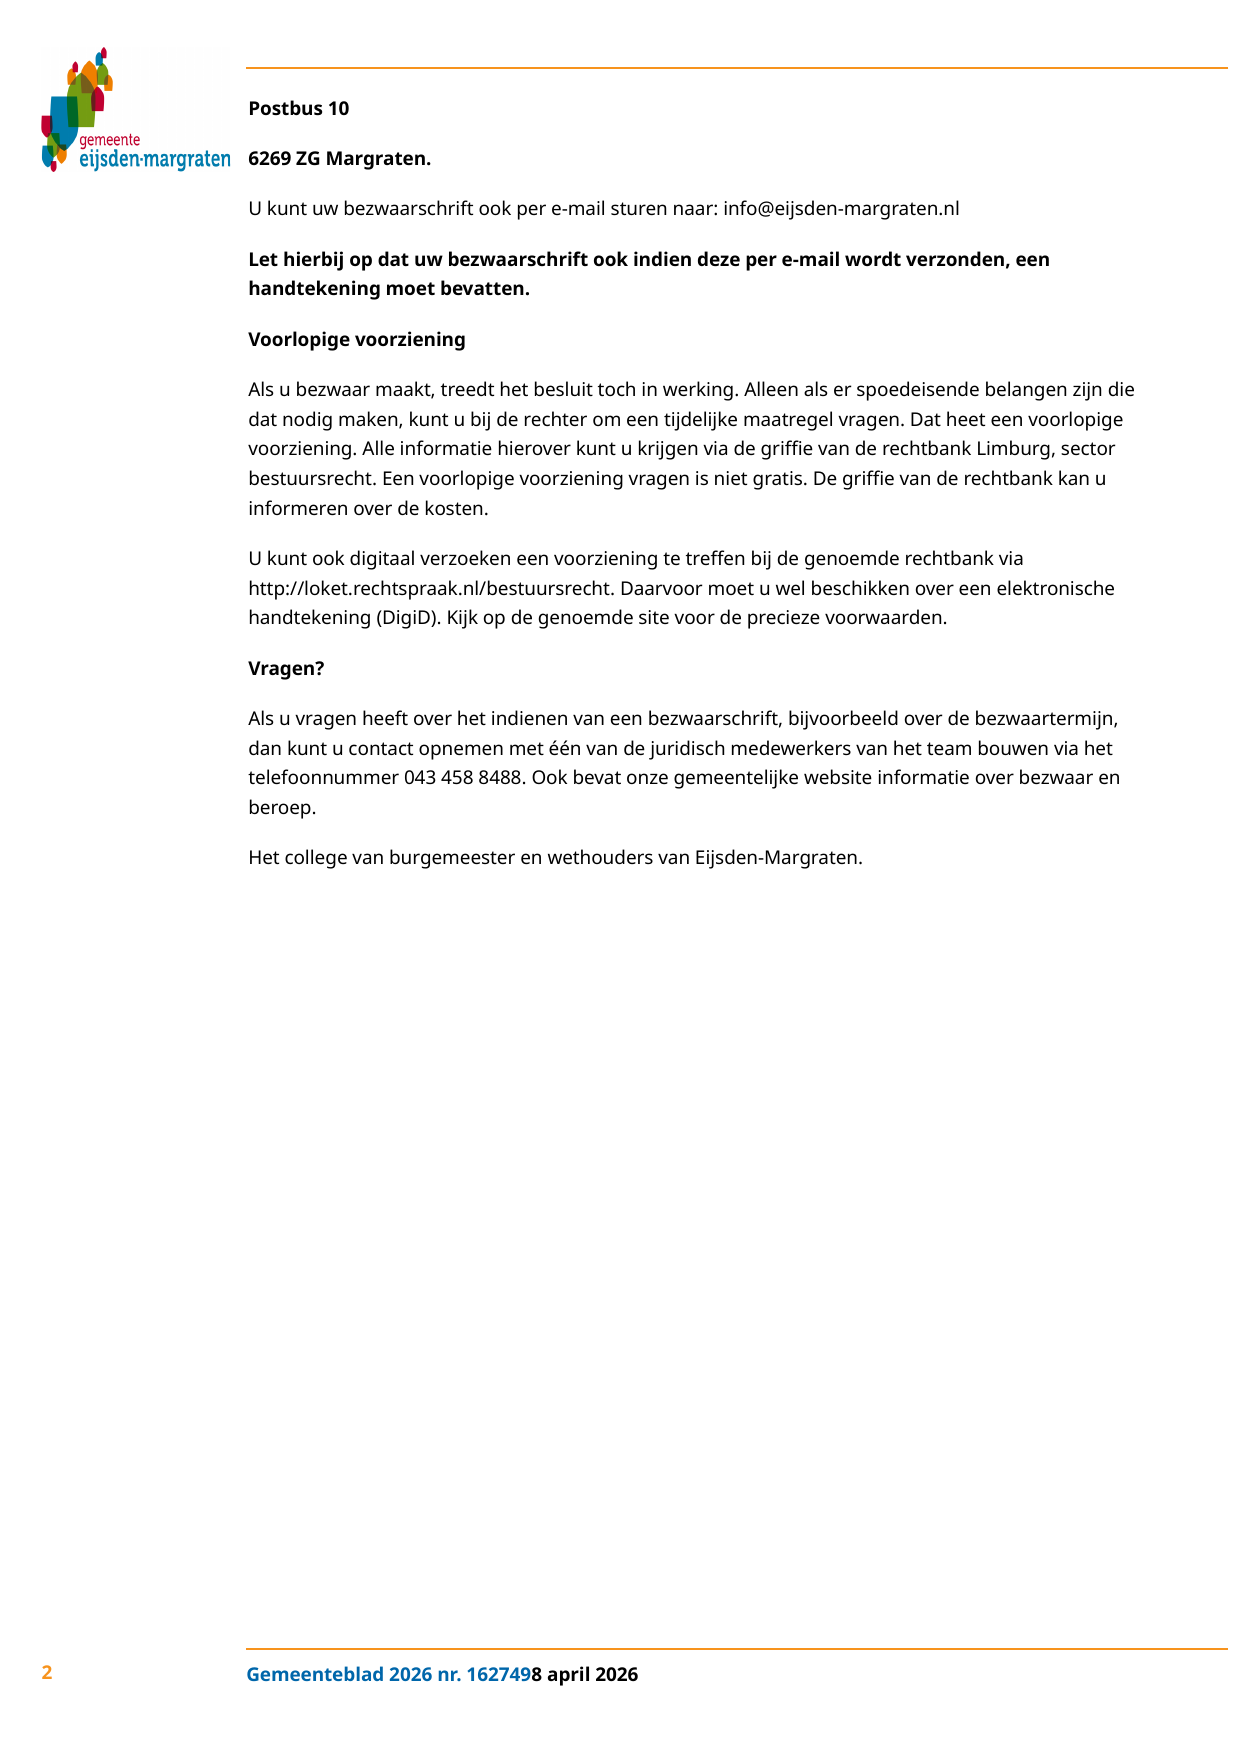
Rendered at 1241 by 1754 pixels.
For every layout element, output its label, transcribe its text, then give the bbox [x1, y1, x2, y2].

text U kunt ook digitaal verzoeken een voorziening te treffen bij de genoemde rechtbank via http://loket.rechtspraak.nl/bestuursrecht. Daarvoor moet u wel beschikken over een elektronische handtekening (DigiD). Kijk op de genoemde site voor de precieze voorwaarden. [248, 545, 1152, 630]
text U kunt uw bezwaarschrift ook per e-mail sturen naar: info@eijsden-margraten.nl [248, 196, 1152, 221]
picture [41, 47, 231, 172]
text Postbus 10 [248, 95, 1152, 121]
text Voorlopige voorziening [248, 326, 1152, 352]
text Als u vragen heeft over het indienen van een bezwaarschrift, bijvoorbeeld over de bezwaartermijn, dan kunt u contact opnemen met één van de juridisch medewerkers van het team bouwen via het telefoonnummer 043 458 8488. Ook bevat onze gemeentelijke website informatie over bezwaar en beroep. [248, 705, 1152, 820]
text Het college van burgemeester en wethouders van Eijsden-Margraten. [248, 844, 1152, 870]
text Vragen? [248, 655, 1152, 681]
text Let hierbij op dat uw bezwaarschrift ook indien deze per e-mail wordt verzonden, een handtekening moet bevatten. [248, 246, 1152, 301]
text Als u bezwaar maakt, treedt het besluit toch in werking. Alleen als er spoedeisende belangen zijn die dat nodig maken, kunt u bij de rechter om een tijdelijke maatregel vragen. Dat heet een voorlopige voorziening. Alle informatie hierover kunt u krijgen via de griffie van de rechtbank Limburg, sector bestuursrecht. Een voorlopige voorziening vragen is niet gratis. De griffie van de rechtbank kan u informeren over de kosten. [248, 376, 1152, 521]
text 6269 ZG Margraten. [248, 145, 1152, 171]
